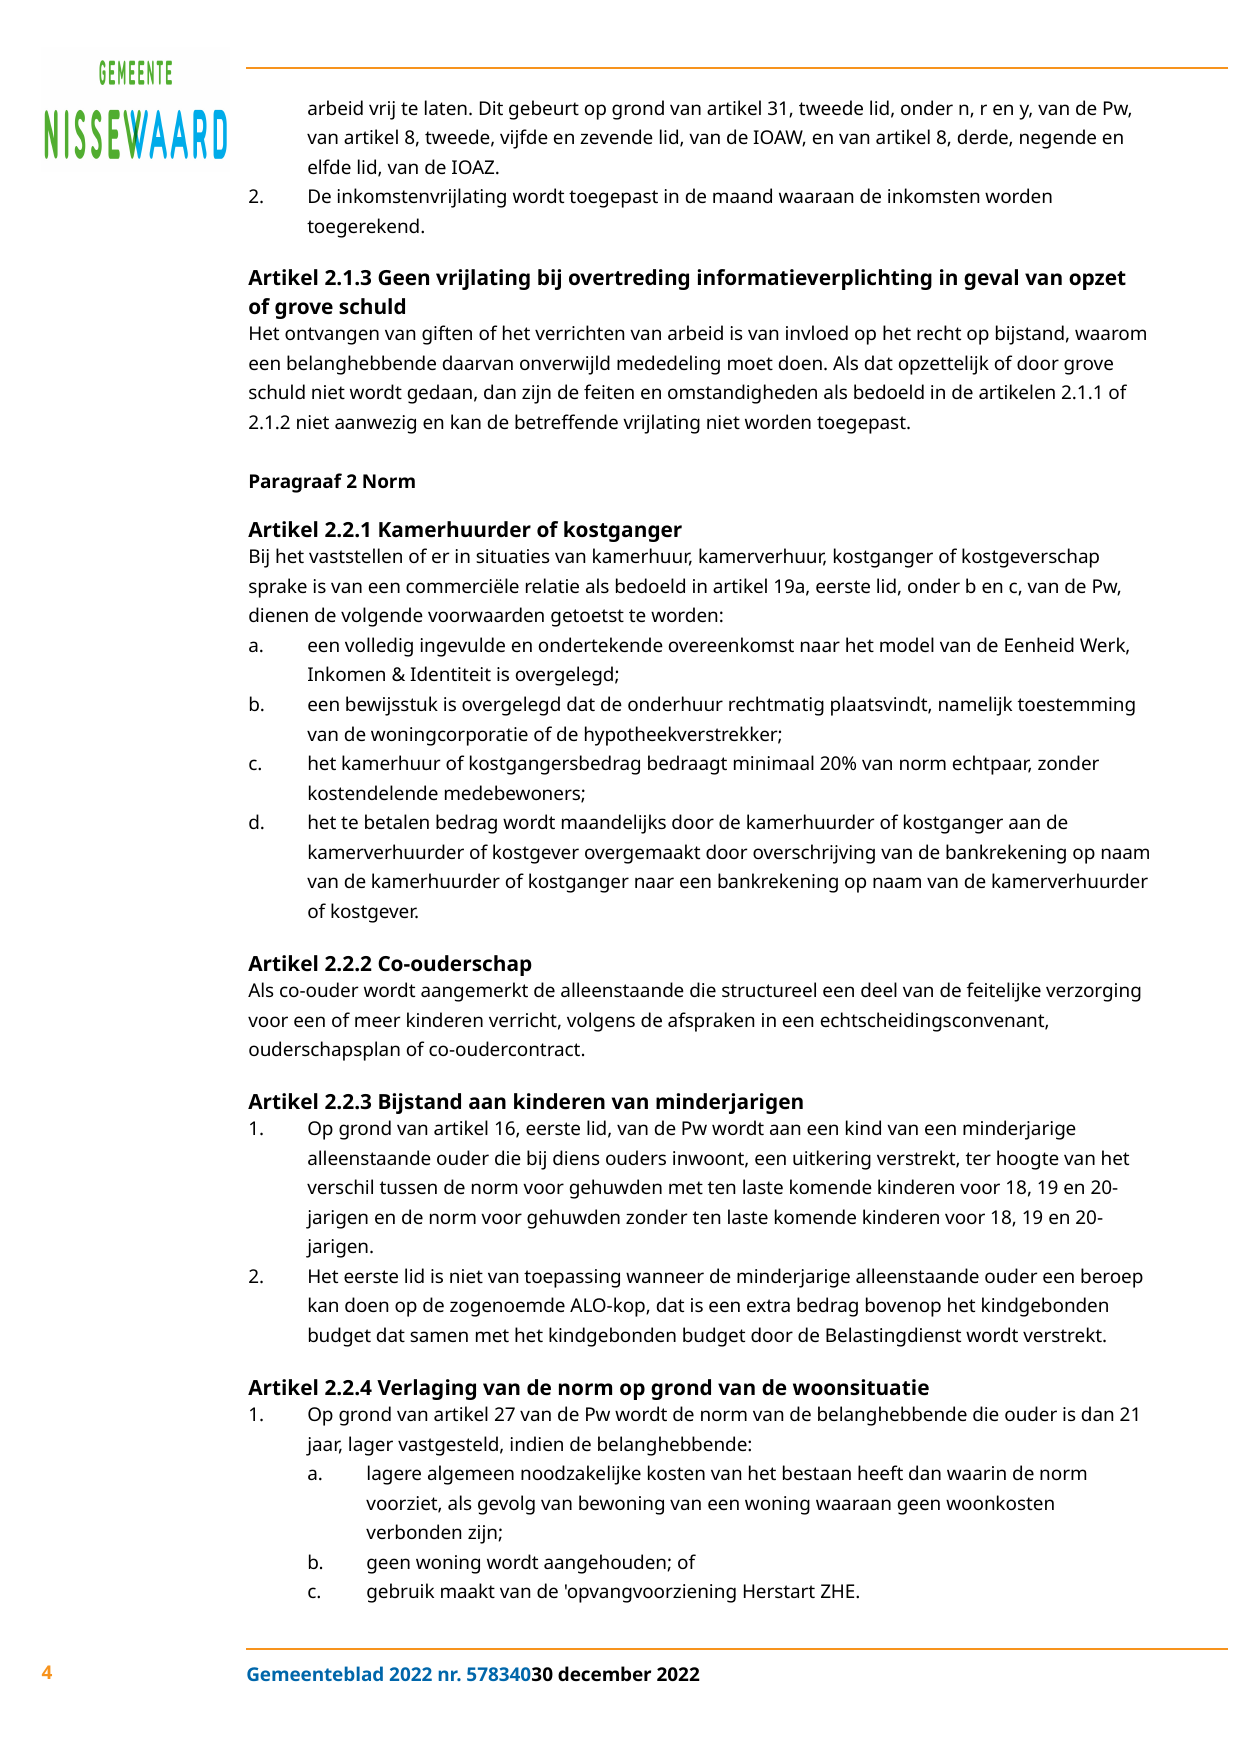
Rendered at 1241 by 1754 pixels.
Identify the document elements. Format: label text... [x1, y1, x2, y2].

picture [41, 47, 231, 172]
list gebruik maakt van de 'opvangvoorziening Herstart ZHE. [307, 1579, 1152, 1604]
text Artikel 2.1.3 Geen vrijlating bij overtreding informatieverplichting in geval van opzet of grove schuld [248, 263, 1152, 320]
text Artikel 2.2.3 Bijstand aan kinderen van minderjarigen [248, 1087, 1152, 1115]
text Bij het vaststellen of er in situaties van kamerhuur, kamerverhuur, kostganger of kostgeverschap sprake is van een commerciële relatie als bedoeld in artikel 19a, eerste lid, onder b en c, van de Pw, dienen de volgende voorwaarden getoetst te worden: [248, 543, 1152, 628]
text Artikel 2.2.4 Verlaging van de norm op grond van de woonsituatie [248, 1373, 1152, 1401]
list het kamerhuur of kostgangersbedrag bedraagt minimaal 20% van norm echtpaar, zonder kostendelende medebewoners; [248, 750, 1152, 806]
list lagere algemeen noodzakelijke kosten van het bestaan heeft dan waarin de norm voorziet, als gevolg van bewoning van een woning waaraan geen woonkosten verbonden zijn; [307, 1460, 1152, 1545]
text Paragraaf 2 Norm [248, 468, 1152, 494]
list een volledig ingevulde en ondertekende overeenkomst naar het model van de Eenheid Werk, Inkomen & Identiteit is overgelegd; [248, 632, 1152, 687]
list arbeid vrij te laten. Dit gebeurt op grond van artikel 31, tweede lid, onder n, r en y, van de Pw, van artikel 8, tweede, vijfde en zevende lid, van de IOAW, en van artikel 8, derde, negende en elfde lid, van de IOAZ. [248, 95, 1152, 180]
list Het eerste lid is niet van toepassing wanneer de minderjarige alleenstaande ouder een beroep kan doen op de zogenoemde ALO-kop, dat is een extra bedrag bovenop het kindgebonden budget dat samen met het kindgebonden budget door de Belastingdienst wordt verstrekt. [248, 1263, 1152, 1348]
text Het ontvangen van giften of het verrichten van arbeid is van invloed op het recht op bijstand, waarom een belanghebbende daarvan onverwijld mededeling moet doen. Als dat opzettelijk of door grove schuld niet wordt gedaan, dan zijn de feiten en omstandigheden als bedoeld in de artikelen 2.1.1 of 2.1.2 niet aanwezig en kan de betreffende vrijlating niet worden toegepast. [248, 320, 1152, 435]
list Op grond van artikel 27 van de Pw wordt de norm van de belanghebbende die ouder is dan 21 jaar, lager vastgesteld, indien de belanghebbende: [248, 1401, 1152, 1456]
list geen woning wordt aangehouden; of [307, 1549, 1152, 1575]
text Artikel 2.2.2 Co-ouderschap [248, 949, 1152, 977]
list De inkomstenvrijlating wordt toegepast in de maand waaraan de inkomsten worden toegerekend. [248, 183, 1152, 239]
text Als co-ouder wordt aangemerkt de alleenstaande die structureel een deel van de feitelijke verzorging voor een of meer kinderen verricht, volgens de afspraken in een echtscheidingsconvenant, ouderschapsplan of co-oudercontract. [248, 977, 1152, 1062]
list het te betalen bedrag wordt maandelijks door de kamerhuurder of kostganger aan de kamerverhuurder of kostgever overgemaakt door overschrijving van de bankrekening op naam van de kamerhuurder of kostganger naar een bankrekening op naam van de kamerverhuurder of kostgever. [248, 809, 1152, 924]
list Op grond van artikel 16, eerste lid, van de Pw wordt aan een kind van een minderjarige alleenstaande ouder die bij diens ouders inwoont, een uitkering verstrekt, ter hoogte van het verschil tussen de norm voor gehuwden met ten laste komende kinderen voor 18, 19 en 20-jarigen en de norm voor gehuwden zonder ten laste komende kinderen voor 18, 19 en 20-jarigen. [248, 1115, 1152, 1259]
text Artikel 2.2.1 Kamerhuurder of kostganger [248, 515, 1152, 543]
list een bewijsstuk is overgelegd dat de onderhuur rechtmatig plaatsvindt, namelijk toestemming van de woningcorporatie of de hypotheekverstrekker; [248, 691, 1152, 747]
